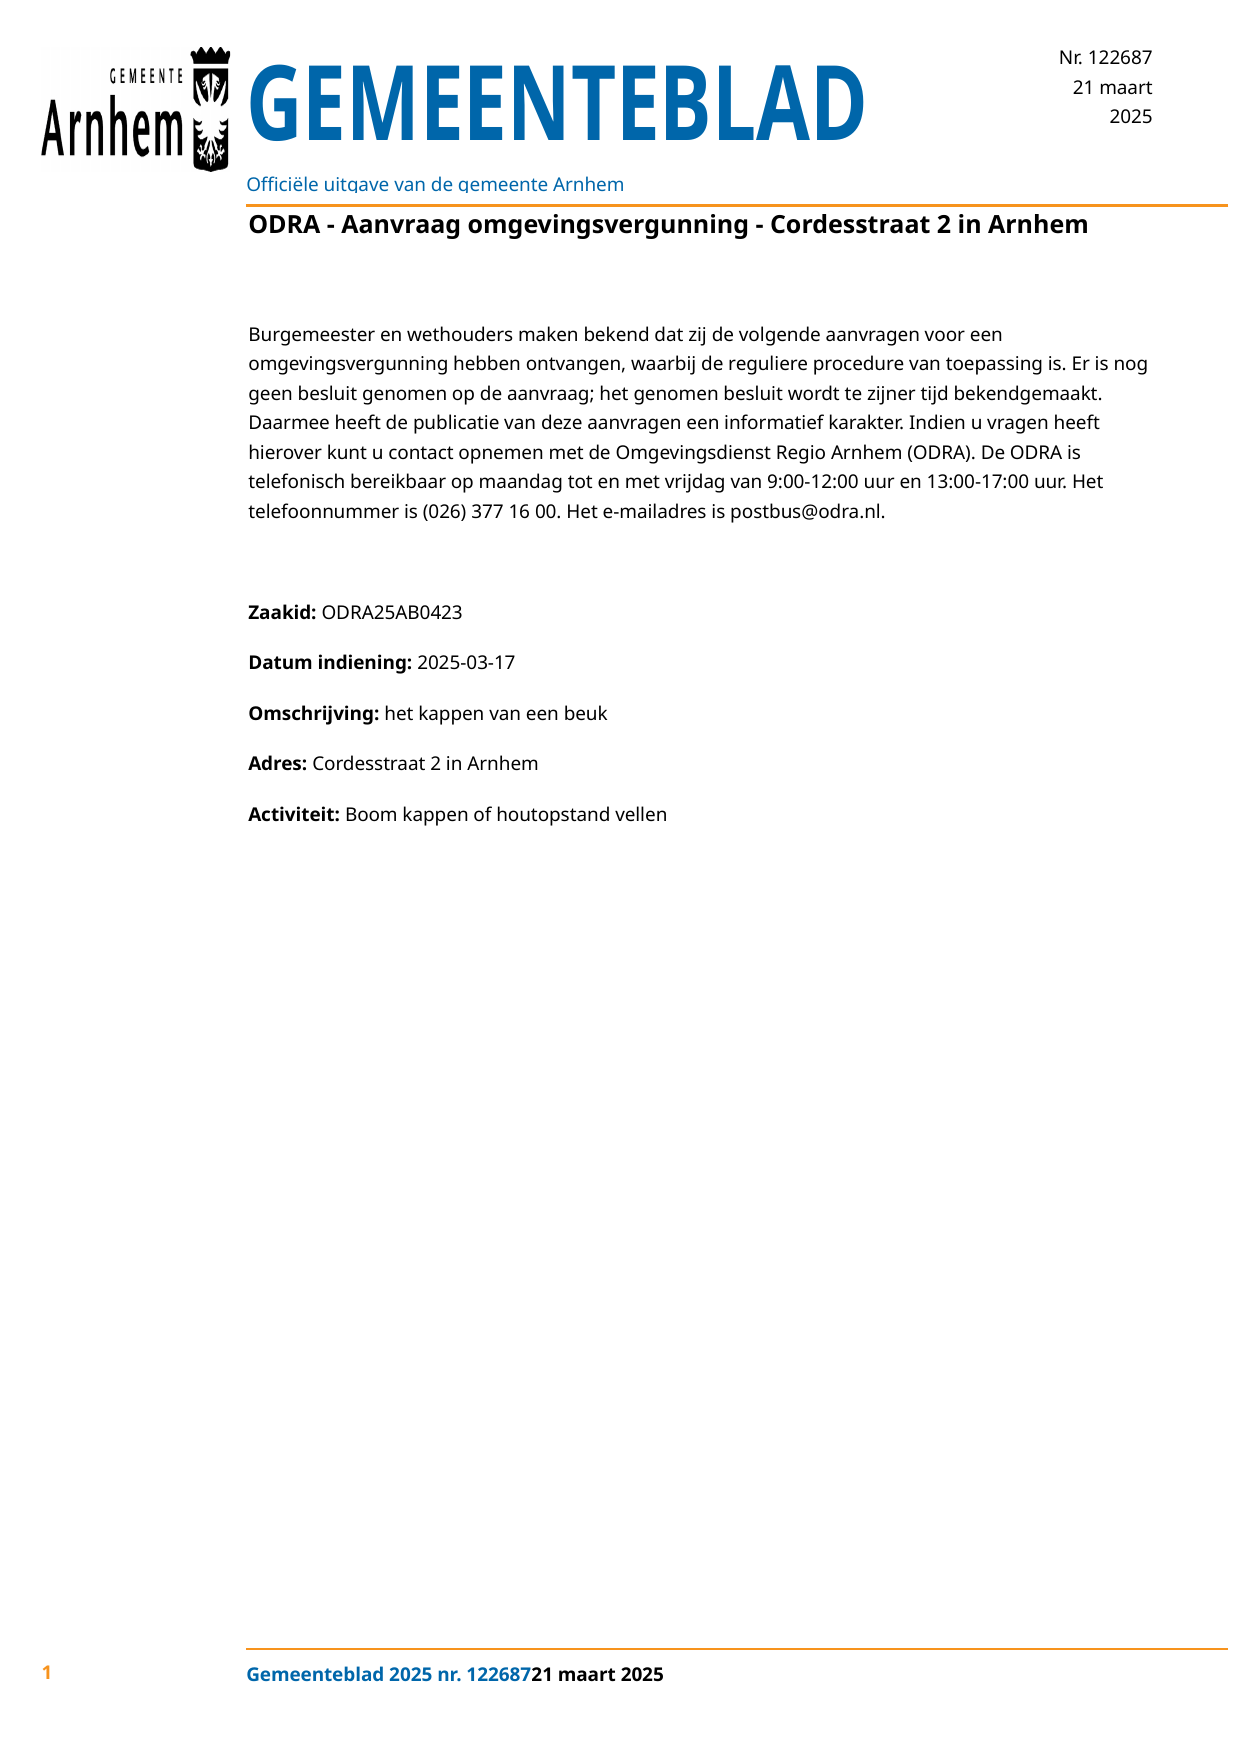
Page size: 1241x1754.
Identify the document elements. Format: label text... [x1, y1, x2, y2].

text Adres: Cordesstraat 2 in Arnhem [248, 750, 1152, 776]
text Burgemeester en wethouders maken bekend dat zij de volgende aanvragen voor een omgevingsvergunning hebben ontvangen, waarbij de reguliere procedure van toepassing is. Er is nog geen besluit genomen op de aanvraag; het genomen besluit wordt te zijner tijd bekendgemaakt. Daarmee heeft de publicatie van deze aanvragen een informatief karakter. Indien u vragen heeft hierover kunt u contact opnemen met de Omgevingsdienst Regio Arnhem (ODRA). De ODRA is telefonisch bereikbaar op maandag tot en met vrijdag van 9:00-12:00 uur en 13:00-17:00 uur. Het telefoonnummer is (026) 377 16 00. Het e-mailadres is postbus@odra.nl. [248, 321, 1152, 524]
text Zaakid: ODRA25AB0423 [248, 599, 1152, 625]
text Activiteit: Boom kappen of houtopstand vellen [248, 801, 1152, 826]
picture [41, 47, 231, 172]
text Datum indiening: 2025-03-17 [248, 649, 1152, 675]
text ODRA - Aanvraag omgevingsvergunning - Cordesstraat 2 in Arnhem [248, 207, 1152, 241]
text Omschrijving: het kappen van een beuk [248, 700, 1152, 726]
